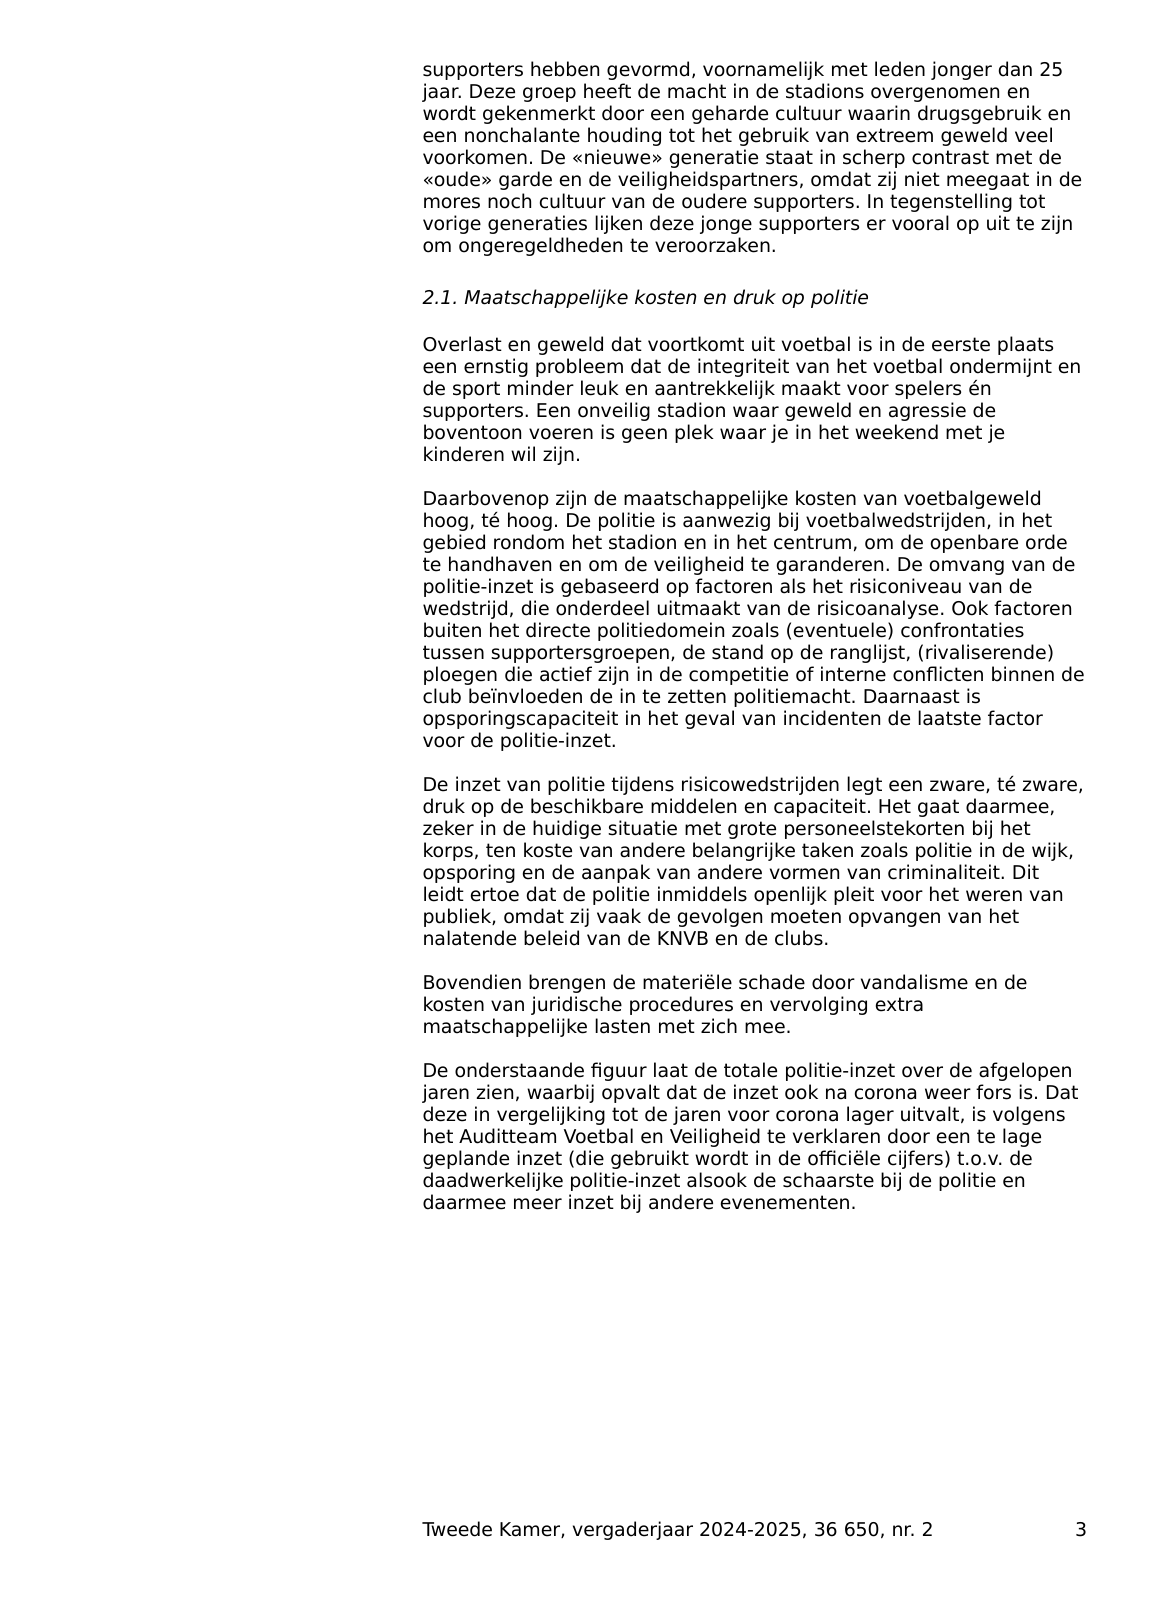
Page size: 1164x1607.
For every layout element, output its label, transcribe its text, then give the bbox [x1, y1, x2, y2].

text De inzet van politie tijdens risicowedstrijden legt een zware, té zware, druk op de beschikbare middelen en capaciteit. Het gaat daarmee, zeker in de huidige situatie met grote personeelstekorten bij het korps, ten koste van andere belangrijke taken zoals politie in de wijk, opsporing en de aanpak van andere vormen van criminaliteit. Dit leidt ertoe dat de politie inmiddels openlijk pleit voor het weren van publiek, omdat zij vaak de gevolgen moeten opvangen van het nalatende beleid van de KNVB en de clubs. [422, 774, 1087, 950]
text De onderstaande figuur laat de totale politie-inzet over de afgelopen jaren zien, waarbij opvalt dat de inzet ook na corona weer fors is. Dat deze in vergelijking tot de jaren voor corona lager uitvalt, is volgens het Auditteam Voetbal en Veiligheid te verklaren door een te lage geplande inzet (die gebruikt wordt in de officiële cijfers) t.o.v. de daadwerkelijke politie-inzet alsook de schaarste bij de politie en daarmee meer inzet bij andere evenementen. [422, 1060, 1087, 1214]
text Overlast en geweld dat voortkomt uit voetbal is in de eerste plaats een ernstig probleem dat de integriteit van het voetbal ondermijnt en de sport minder leuk en aantrekkelijk maakt voor spelers én supporters. Een onveilig stadion waar geweld en agressie de boventoon voeren is geen plek waar je in het weekend met je kinderen wil zijn. [422, 334, 1087, 466]
text Daarbovenop zijn de maatschappelijke kosten van voetbalgeweld hoog, té hoog. De politie is aanwezig bij voetbalwedstrijden, in het gebied rondom het stadion en in het centrum, om de openbare orde te handhaven en om de veiligheid te garanderen. De omvang van de politie-inzet is gebaseerd op factoren als het risiconiveau van de wedstrijd, die onderdeel uitmaakt van de risicoanalyse. Ook factoren buiten het directe politiedomein zoals (eventuele) confrontaties tussen supportersgroepen, de stand op de ranglijst, (rivaliserende) ploegen die actief zijn in de competitie of interne conflicten binnen de club beïnvloeden de in te zetten politiemacht. Daarnaast is opsporingscapaciteit in het geval van incidenten de laatste factor voor de politie-inzet. [422, 488, 1087, 752]
text supporters hebben gevormd, voornamelijk met leden jonger dan 25 jaar. Deze groep heeft de macht in de stadions overgenomen en wordt gekenmerkt door een geharde cultuur waarin drugsgebruik en een nonchalante houding tot het gebruik van extreem geweld veel voorkomen. De «nieuwe» generatie staat in scherp contrast met de «oude» garde en de veiligheidspartners, omdat zij niet meegaat in de mores noch cultuur van de oudere supporters. In tegenstelling tot vorige generaties lijken deze jonge supporters er vooral op uit te zijn om ongeregeldheden te veroorzaken. [422, 59, 1087, 257]
subtitle 2.1. Maatschappelijke kosten en druk op politie [422, 287, 1087, 309]
text Bovendien brengen de materiële schade door vandalisme en de kosten van juridische procedures en vervolging extra maatschappelijke lasten met zich mee. [422, 972, 1087, 1038]
